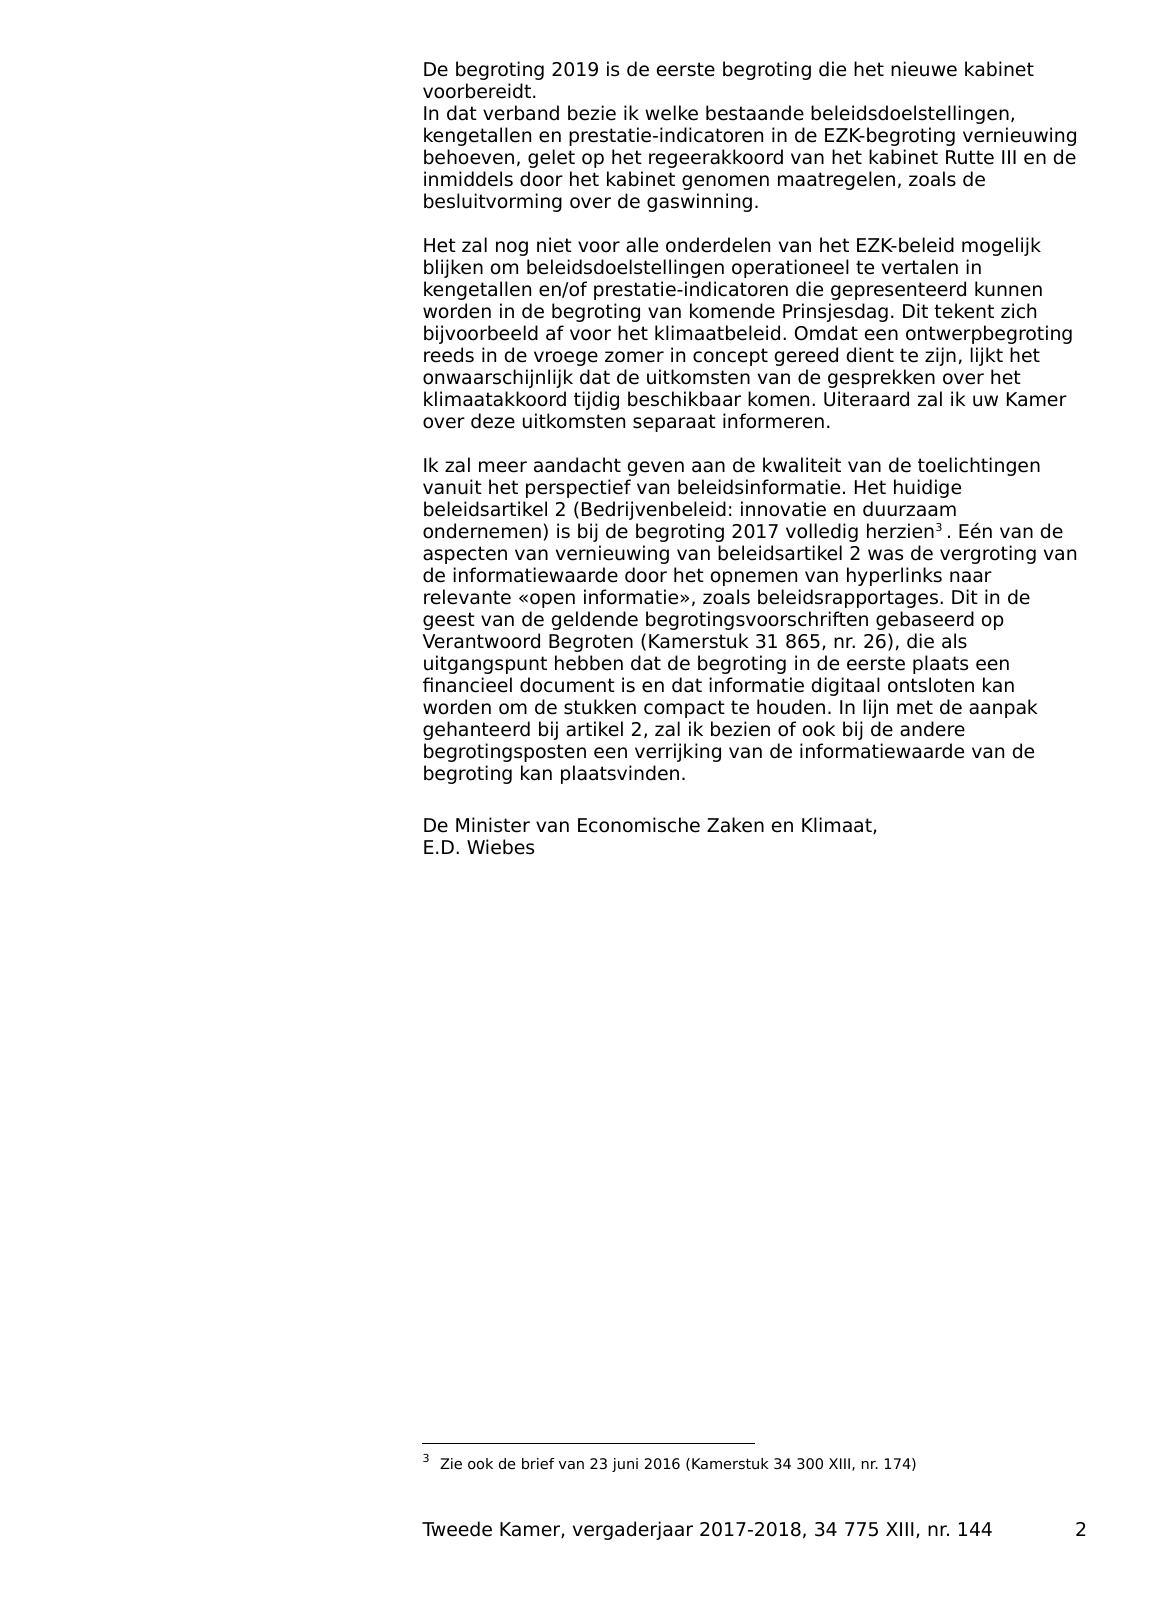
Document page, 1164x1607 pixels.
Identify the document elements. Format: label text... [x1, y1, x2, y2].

text De begroting 2019 is de eerste begroting die het nieuwe kabinet voorbereidt. [422, 59, 1087, 103]
text Zie ook de brief van 23 juni 2016 (Kamerstuk 34 300 XIII, nr. 174) [422, 1452, 1087, 1474]
text In dat verband bezie ik welke bestaande beleidsdoelstellingen, kengetallen en prestatie-indicatoren in de EZK-begroting vernieuwing behoeven, gelet op het regeerakkoord van het kabinet Rutte III en de inmiddels door het kabinet genomen maatregelen, zoals de besluitvorming over de gaswinning. [422, 103, 1087, 213]
text Ik zal meer aandacht geven aan de kwaliteit van de toelichtingen vanuit het perspectief van beleidsinformatie. Het huidige beleidsartikel 2 (Bedrijvenbeleid: innovatie en duurzaam ondernemen) is bij de begroting 2017 volledig herzien. Eén van de aspecten van vernieuwing van beleidsartikel 2 was de vergroting van de informatiewaarde door het opnemen van hyperlinks naar relevante «open informatie», zoals beleidsrapportages. Dit in de geest van de geldende begrotingsvoorschriften gebaseerd op Verantwoord Begroten (Kamerstuk 31 865, nr. 26), die als uitgangspunt hebben dat de begroting in de eerste plaats een financieel document is en dat informatie digitaal ontsloten kan worden om de stukken compact te houden. In lijn met de aanpak gehanteerd bij artikel 2, zal ik bezien of ook bij de andere begrotingsposten een verrijking van de informatiewaarde van de begroting kan plaatsvinden. [422, 455, 1087, 785]
text De Minister van Economische Zaken en Klimaat, E.D. Wiebes [422, 815, 1087, 859]
text Het zal nog niet voor alle onderdelen van het EZK-beleid mogelijk blijken om beleidsdoelstellingen operationeel te vertalen in kengetallen en/of prestatie-indicatoren die gepresenteerd kunnen worden in de begroting van komende Prinsjesdag. Dit tekent zich bijvoorbeeld af voor het klimaatbeleid. Omdat een ontwerpbegroting reeds in de vroege zomer in concept gereed dient te zijn, lijkt het onwaarschijnlijk dat de uitkomsten van de gesprekken over het klimaatakkoord tijdig beschikbaar komen. Uiteraard zal ik uw Kamer over deze uitkomsten separaat informeren. [422, 235, 1087, 433]
